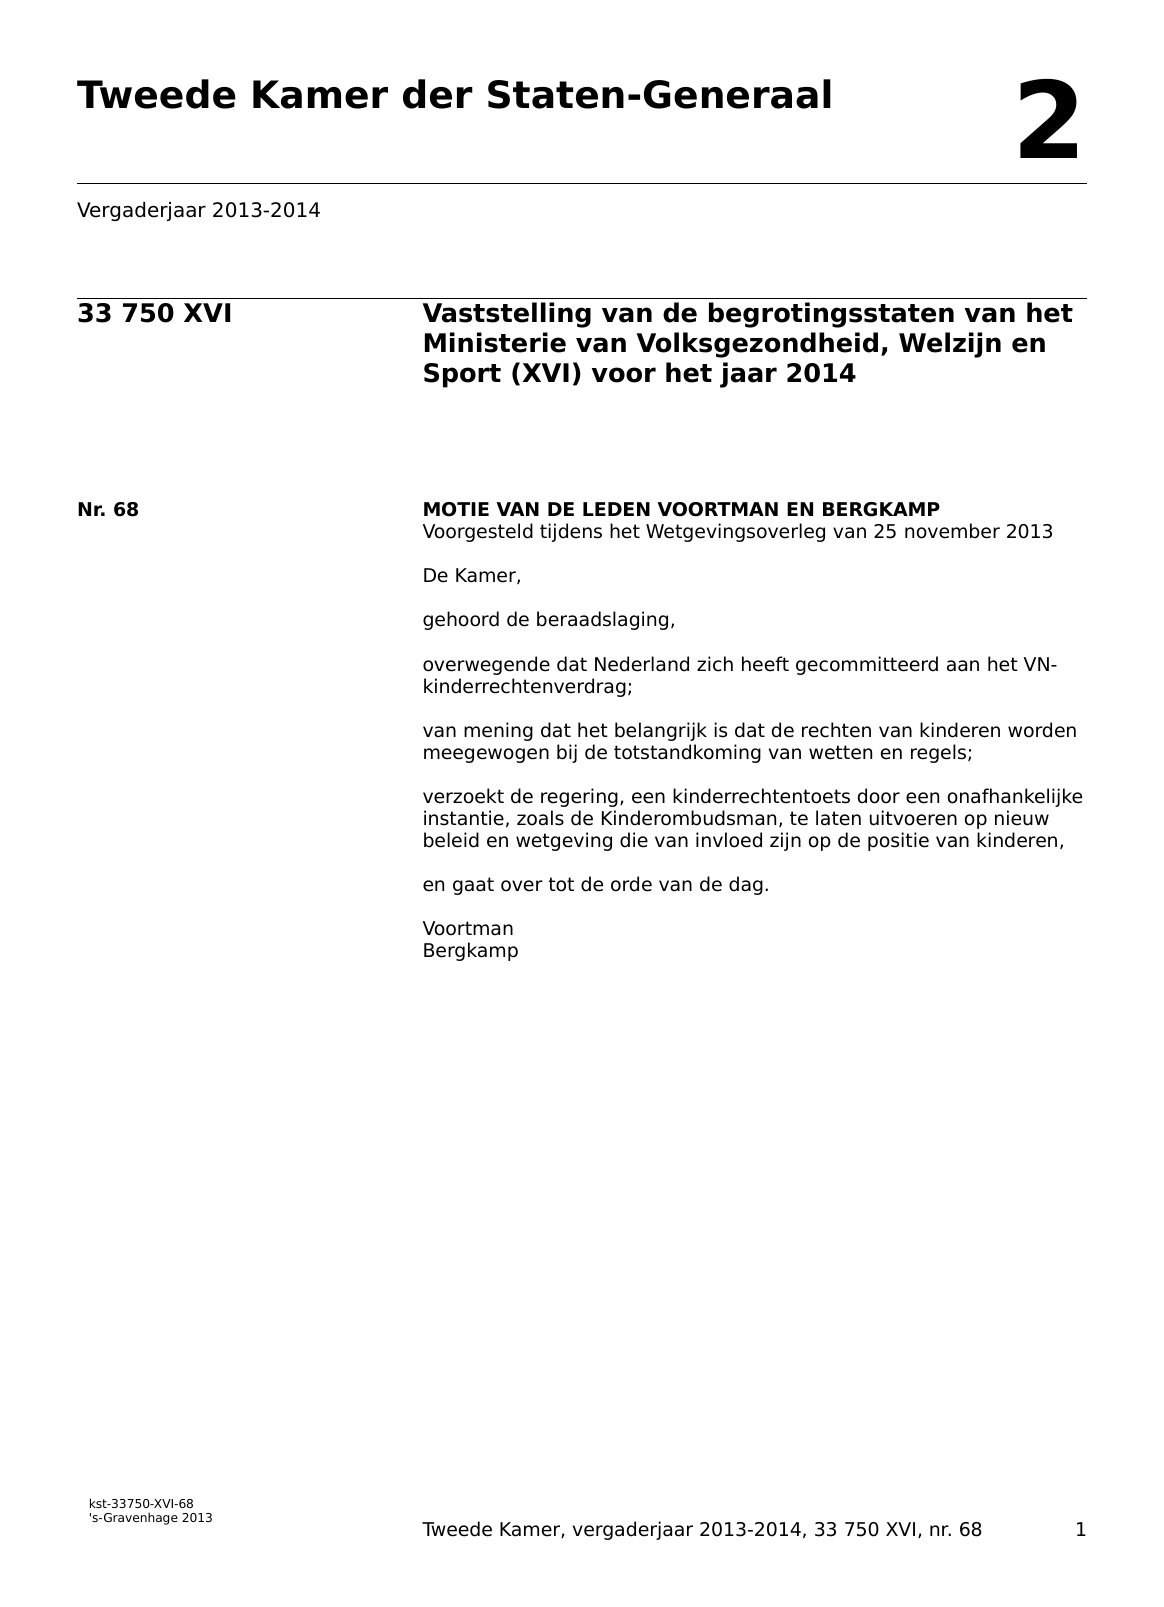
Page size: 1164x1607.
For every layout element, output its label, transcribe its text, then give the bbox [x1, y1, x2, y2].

text verzoekt de regering, een kinderrechtentoets door een onafhankelijke instantie, zoals de Kinderombudsman, te laten uitvoeren op nieuw beleid en wetgeving die van invloed zijn op de positie van kinderen, [422, 786, 1087, 852]
table_cell Vergaderjaar 2013-2014 [77, 184, 1087, 298]
table_header 2 [886, 59, 1087, 183]
subtitle Nr. 68 MOTIE VAN DE LEDEN VOORTMAN EN BERGKAMP [77, 499, 1087, 521]
text De Kamer, [422, 565, 1087, 587]
text van mening dat het belangrijk is dat de rechten van kinderen worden meegewogen bij de totstandkoming van wetten en regels; [422, 720, 1087, 764]
text 's-Gravenhage 2013 [88, 1511, 323, 1525]
text kst-33750-XVI-68 [88, 1497, 323, 1511]
table_header Tweede Kamer der Staten-Generaal [77, 59, 886, 183]
text en gaat over tot de orde van de dag. [422, 874, 1087, 896]
text overwegende dat Nederland zich heeft gecommitteerd aan het VN-kinderrechtenverdrag; [422, 653, 1087, 697]
subtitle 33 750 XVI Vaststelling van de begrotingsstaten van het Ministerie van Volksgezondheid, Welzijn en Sport (XVI) voor het jaar 2014 [77, 299, 1087, 388]
text Voorgesteld tijdens het Wetgevingsoverleg van 25 november 2013 [422, 521, 1087, 543]
text Voortman [422, 918, 1087, 940]
text gehoord de beraadslaging, [422, 609, 1087, 631]
text Bergkamp [422, 940, 1087, 962]
